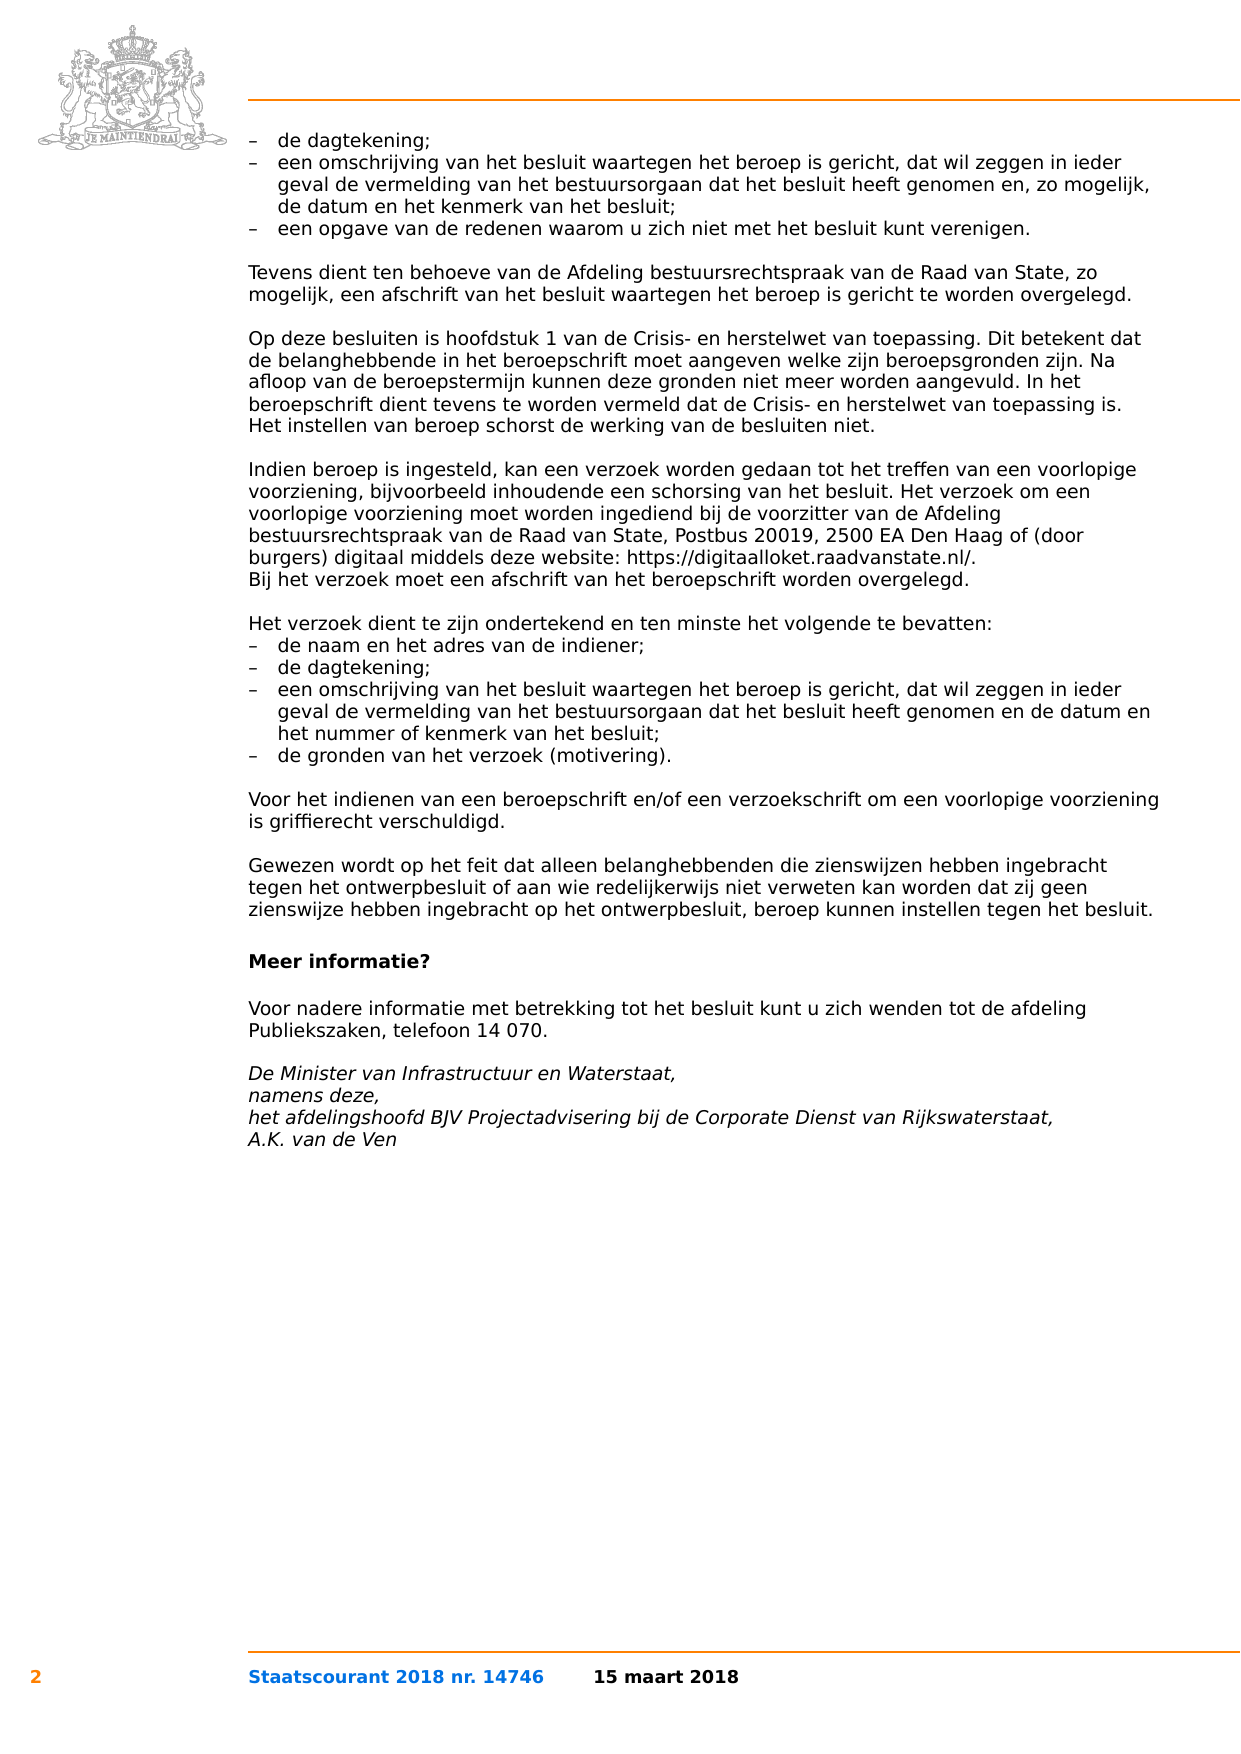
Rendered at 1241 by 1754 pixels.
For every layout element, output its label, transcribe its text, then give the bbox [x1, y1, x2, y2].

text – de gronden van het verzoek (motivering). [248, 745, 1163, 767]
text Bij het verzoek moet een afschrift van het beroepschrift worden overgelegd. [248, 569, 1163, 591]
text Het verzoek dient te zijn ondertekend en ten minste het volgende te bevatten: [248, 613, 1163, 635]
subtitle Meer informatie? [248, 951, 1163, 972]
text Gewezen wordt op het feit dat alleen belanghebbenden die zienswijzen hebben ingebracht tegen het ontwerpbesluit of aan wie redelijkerwijs niet verweten kan worden dat zij geen zienswijze hebben ingebracht op het ontwerpbesluit, beroep kunnen instellen tegen het besluit. [248, 854, 1163, 921]
text – een opgave van de redenen waarom u zich niet met het besluit kunt verenigen. [248, 218, 1163, 240]
text Tevens dient ten behoeve van de Afdeling bestuursrechtspraak van de Raad van State, zo mogelijk, een afschrift van het besluit waartegen het beroep is gericht te worden overgelegd. [248, 262, 1163, 306]
text – de dagtekening; [248, 130, 1163, 152]
text De Minister van Infrastructuur en Waterstaat, namens deze, het afdelingshoofd BJV Projectadvisering bij de Corporate Dienst van Rijkswaterstaat, A.K. van de Ven [248, 1063, 1163, 1151]
text Op deze besluiten is hoofdstuk 1 van de Crisis- en herstelwet van toepassing. Dit betekent dat de belanghebbende in het beroepschrift moet aangeven welke zijn beroepsgronden zijn. Na afloop van de beroepstermijn kunnen deze gronden niet meer worden aangevuld. In het beroepschrift dient tevens te worden vermeld dat de Crisis- en herstelwet van toepassing is. [248, 327, 1163, 415]
text Het instellen van beroep schorst de werking van de besluiten niet. [248, 415, 1163, 437]
text – een omschrijving van het besluit waartegen het beroep is gericht, dat wil zeggen in ieder geval de vermelding van het bestuursorgaan dat het besluit heeft genomen en, zo mogelijk, de datum en het kenmerk van het besluit; [248, 152, 1163, 218]
text – de naam en het adres van de indiener; [248, 635, 1163, 657]
text Voor het indienen van een beroepschrift en/of een verzoekschrift om een voorlopige voorziening is griffierecht verschuldigd. [248, 789, 1163, 833]
text Voor nadere informatie met betrekking tot het besluit kunt u zich wenden tot de afdeling Publiekszaken, telefoon 14 070. [248, 997, 1163, 1041]
text Indien beroep is ingesteld, kan een verzoek worden gedaan tot het treffen van een voorlopige voorziening, bijvoorbeeld inhoudende een schorsing van het besluit. Het verzoek om een voorlopige voorziening moet worden ingediend bij de voorzitter van de Afdeling bestuursrechtspraak van de Raad van State, Postbus 20019, 2500 EA Den Haag of (door burgers) digitaal middels deze website: https://digitaalloket.raadvanstate.nl/. [248, 459, 1163, 569]
text – de dagtekening; [248, 657, 1163, 679]
text – een omschrijving van het besluit waartegen het beroep is gericht, dat wil zeggen in ieder geval de vermelding van het bestuursorgaan dat het besluit heeft genomen en de datum en het nummer of kenmerk van het besluit; [248, 679, 1163, 745]
picture [38, 25, 227, 150]
